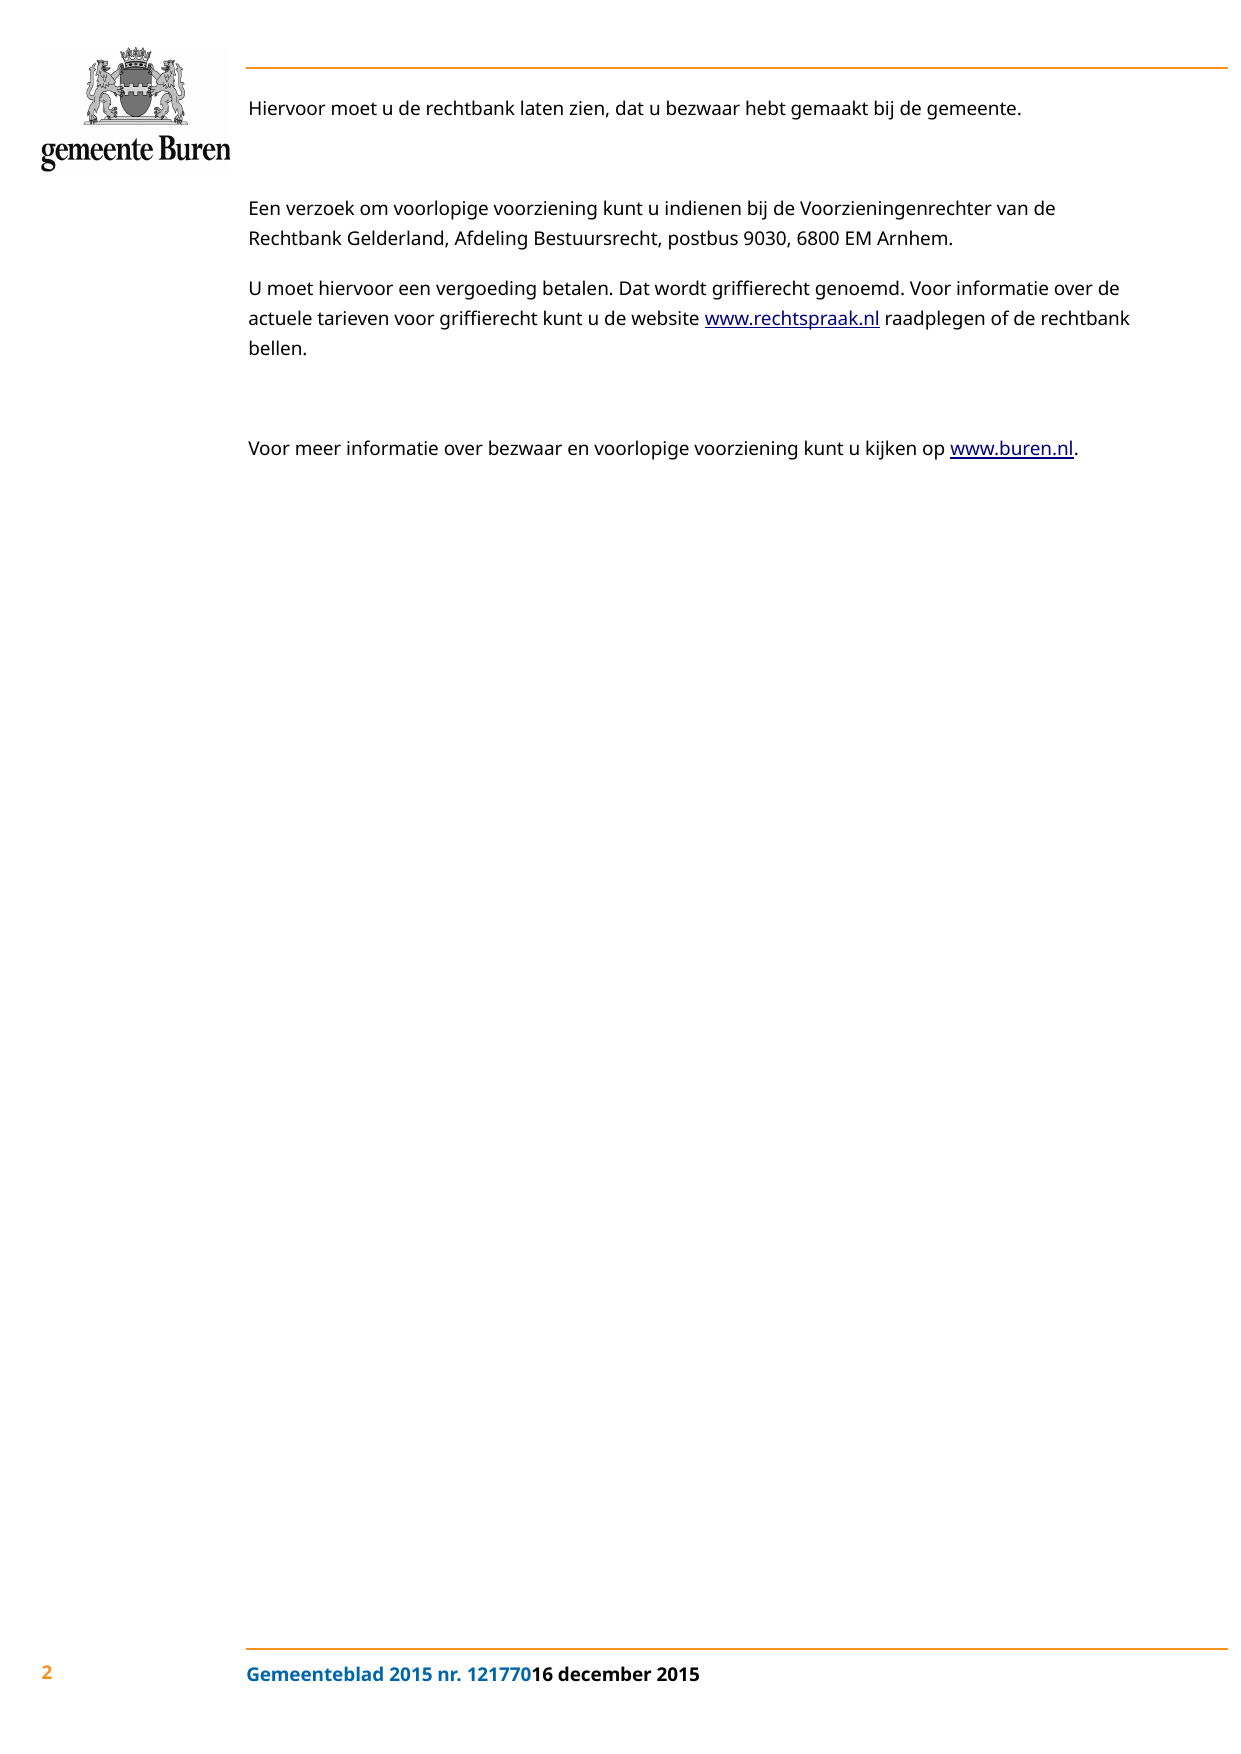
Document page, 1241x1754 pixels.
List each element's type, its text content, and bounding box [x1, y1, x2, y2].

text Hiervoor moet u de rechtbank laten zien, dat u bezwaar hebt gemaakt bij de gemeente. [248, 95, 1152, 121]
text Een verzoek om voorlopige voorziening kunt u indienen bij de Voorzieningenrechter van de Rechtbank Gelderland, Afdeling Bestuursrecht, postbus 9030, 6800 EM Arnhem. [248, 196, 1152, 251]
picture [41, 47, 231, 172]
text U moet hiervoor een vergoeding betalen. Dat wordt griffierecht genoemd. Voor informatie over de actuele tarieven voor griffierecht kunt u de website www.rechtspraak.nl raadplegen of de rechtbank bellen. [248, 276, 1152, 361]
text Voor meer informatie over bezwaar en voorlopige voorziening kunt u kijken op www.buren.nl. [248, 436, 1152, 461]
